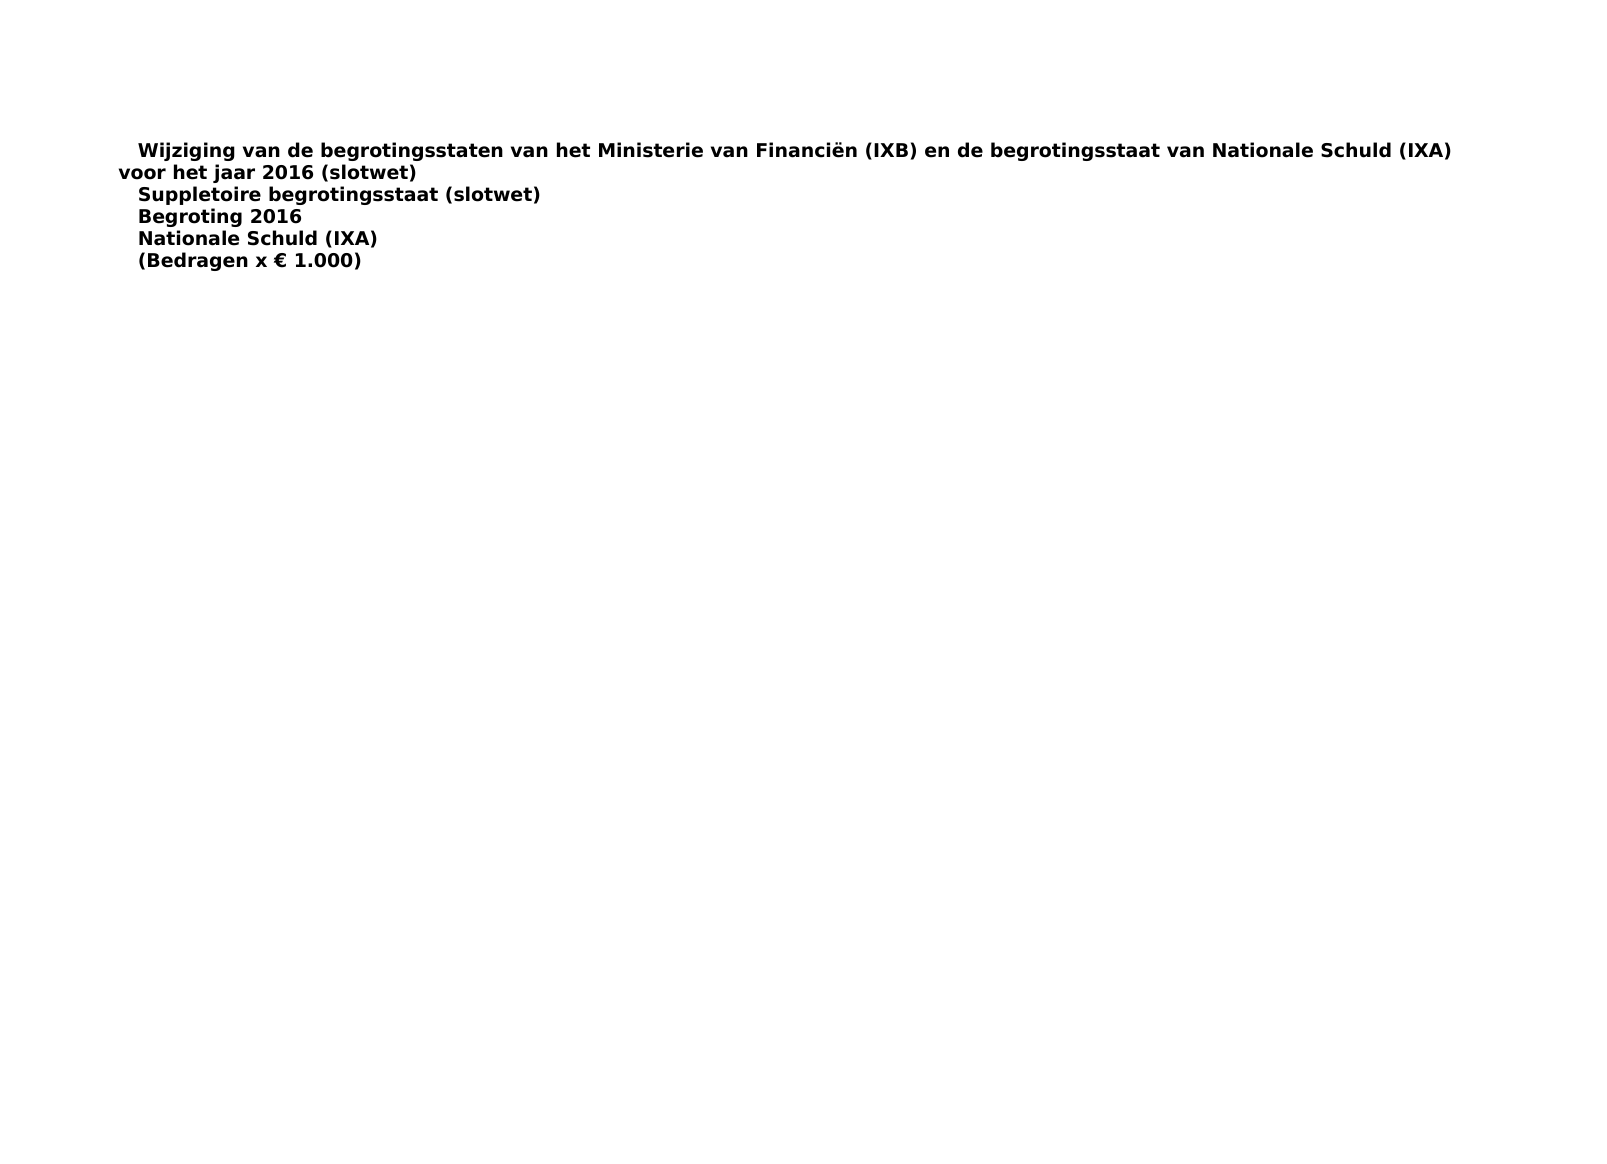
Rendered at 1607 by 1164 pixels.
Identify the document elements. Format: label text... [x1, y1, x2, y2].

text (Bedragen x € 1.000) [118, 250, 1488, 272]
text Suppletoire begrotingsstaat (slotwet) [118, 184, 1488, 206]
text Begroting 2016 [118, 206, 1488, 228]
text Wijziging van de begrotingsstaten van het Ministerie van Financiën (IXB) en de begrotingsstaat van Nationale Schuld (IXA) voor het jaar 2016 (slotwet) [118, 140, 1488, 184]
text Nationale Schuld (IXA) [118, 228, 1488, 250]
